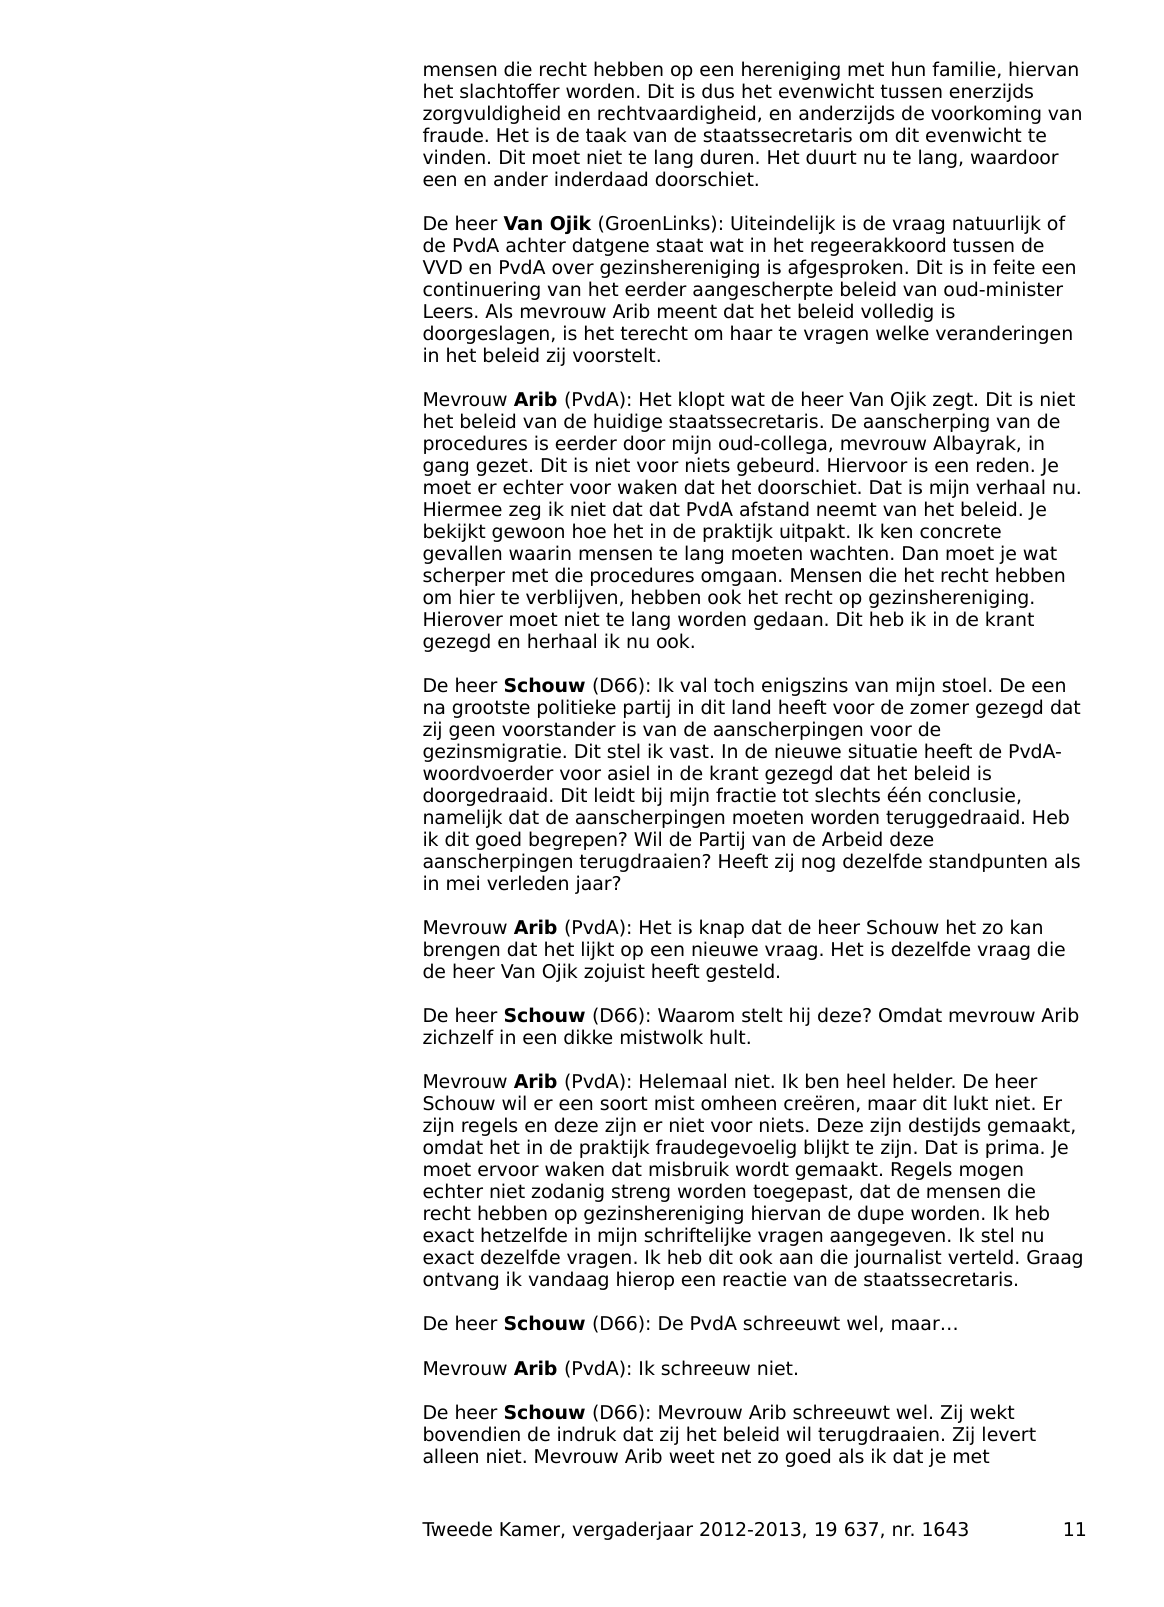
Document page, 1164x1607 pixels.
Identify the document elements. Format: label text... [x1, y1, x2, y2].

text De heer Schouw (D66): Waarom stelt hij deze? Omdat mevrouw Arib zichzelf in een dikke mistwolk hult. [422, 1005, 1087, 1049]
text De heer Schouw (D66): Mevrouw Arib schreeuwt wel. Zij wekt bovendien de indruk dat zij het beleid wil terugdraaien. Zij levert alleen niet. Mevrouw Arib weet net zo goed als ik dat je met [422, 1402, 1087, 1468]
text Mevrouw Arib (PvdA): Ik schreeuw niet. [422, 1357, 1087, 1379]
text De heer Van Ojik (GroenLinks): Uiteindelijk is de vraag natuurlijk of de PvdA achter datgene staat wat in het regeerakkoord tussen de VVD en PvdA over gezinshereniging is afgesproken. Dit is in feite een continuering van het eerder aangescherpte beleid van oud-minister Leers. Als mevrouw Arib meent dat het beleid volledig is doorgeslagen, is het terecht om haar te vragen welke veranderingen in het beleid zij voorstelt. [422, 213, 1087, 367]
text Mevrouw Arib (PvdA): Het is knap dat de heer Schouw het zo kan brengen dat het lijkt op een nieuwe vraag. Het is dezelfde vraag die de heer Van Ojik zojuist heeft gesteld. [422, 917, 1087, 983]
text Mevrouw Arib (PvdA): Het klopt wat de heer Van Ojik zegt. Dit is niet het beleid van de huidige staatssecretaris. De aanscherping van de procedures is eerder door mijn oud-collega, mevrouw Albayrak, in gang gezet. Dit is niet voor niets gebeurd. Hiervoor is een reden. Je moet er echter voor waken dat het doorschiet. Dat is mijn verhaal nu. Hiermee zeg ik niet dat dat PvdA afstand neemt van het beleid. Je bekijkt gewoon hoe het in de praktijk uitpakt. Ik ken concrete gevallen waarin mensen te lang moeten wachten. Dan moet je wat scherper met die procedures omgaan. Mensen die het recht hebben om hier te verblijven, hebben ook het recht op gezinshereniging. Hierover moet niet te lang worden gedaan. Dit heb ik in de krant gezegd en herhaal ik nu ook. [422, 389, 1087, 653]
text Mevrouw Arib (PvdA): Helemaal niet. Ik ben heel helder. De heer Schouw wil er een soort mist omheen creëren, maar dit lukt niet. Er zijn regels en deze zijn er niet voor niets. Deze zijn destijds gemaakt, omdat het in de praktijk fraudegevoelig blijkt te zijn. Dat is prima. Je moet ervoor waken dat misbruik wordt gemaakt. Regels mogen echter niet zodanig streng worden toegepast, dat de mensen die recht hebben op gezinshereniging hiervan de dupe worden. Ik heb exact hetzelfde in mijn schriftelijke vragen aangegeven. Ik stel nu exact dezelfde vragen. Ik heb dit ook aan die journalist verteld. Graag ontvang ik vandaag hierop een reactie van de staatssecretaris. [422, 1071, 1087, 1291]
text mensen die recht hebben op een hereniging met hun familie, hiervan het slachtoffer worden. Dit is dus het evenwicht tussen enerzijds zorgvuldigheid en rechtvaardigheid, en anderzijds de voorkoming van fraude. Het is de taak van de staatssecretaris om dit evenwicht te vinden. Dit moet niet te lang duren. Het duurt nu te lang, waardoor een en ander inderdaad doorschiet. [422, 59, 1087, 191]
text De heer Schouw (D66): Ik val toch enigszins van mijn stoel. De een na grootste politieke partij in dit land heeft voor de zomer gezegd dat zij geen voorstander is van de aanscherpingen voor de gezinsmigratie. Dit stel ik vast. In de nieuwe situatie heeft de PvdA-woordvoerder voor asiel in de krant gezegd dat het beleid is doorgedraaid. Dit leidt bij mijn fractie tot slechts één conclusie, namelijk dat de aanscherpingen moeten worden teruggedraaid. Heb ik dit goed begrepen? Wil de Partij van de Arbeid deze aanscherpingen terugdraaien? Heeft zij nog dezelfde standpunten als in mei verleden jaar? [422, 675, 1087, 895]
text De heer Schouw (D66): De PvdA schreeuwt wel, maar… [422, 1313, 1087, 1335]
